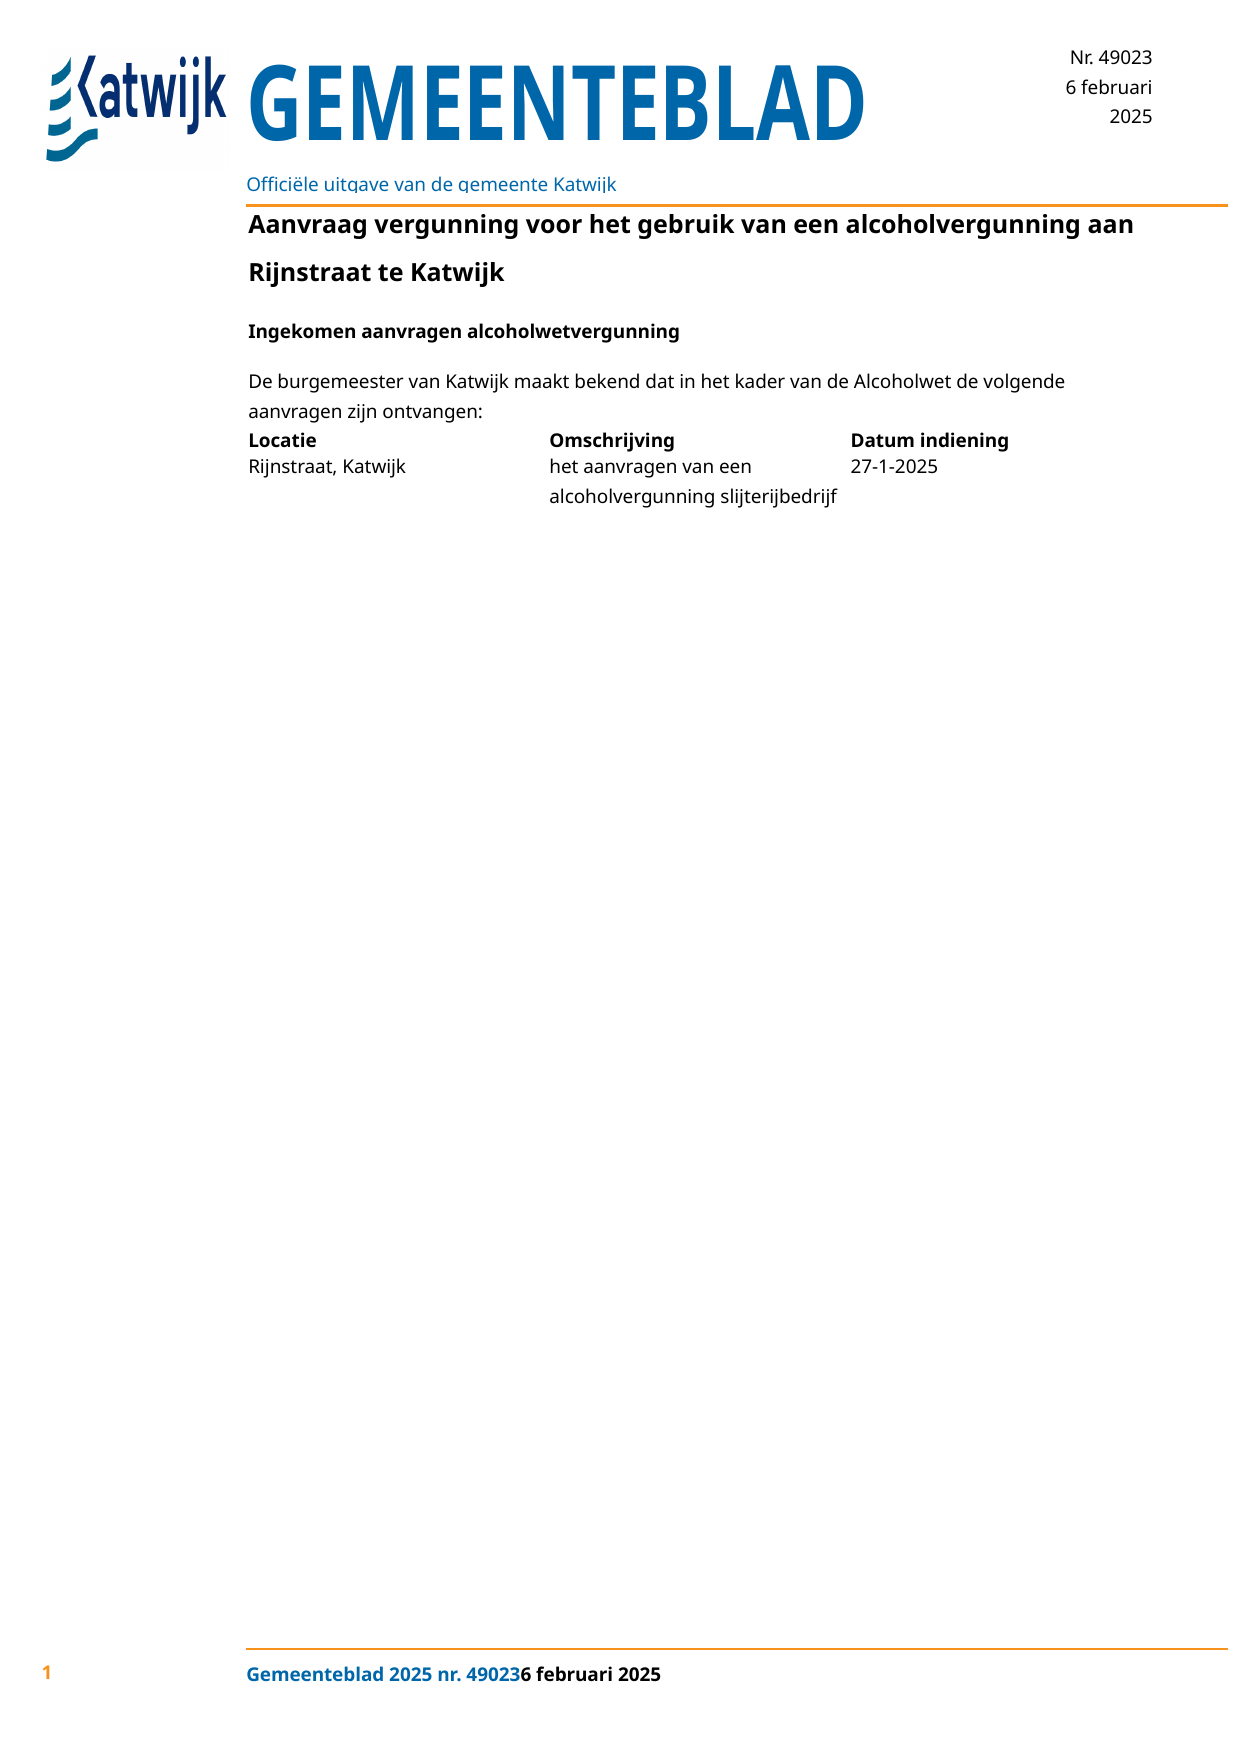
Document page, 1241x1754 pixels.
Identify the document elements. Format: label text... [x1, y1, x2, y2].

picture [41, 47, 231, 172]
table_header Omschrijving [549, 428, 850, 453]
table_cell het aanvragen van een alcoholvergunning slijterijbedrijf [549, 453, 850, 509]
table_cell 27-1-2025 [850, 453, 1152, 509]
text De burgemeester van Katwijk maakt bekend dat in het kader van de Alcoholwet de volgende aanvragen zijn ontvangen: [248, 368, 1152, 424]
text Aanvraag vergunning voor het gebruik van een alcoholvergunning aan Rijnstraat te Katwijk [248, 207, 1152, 288]
text Ingekomen aanvragen alcoholwetvergunning [248, 318, 1152, 344]
table_header Locatie [248, 428, 549, 453]
table_cell Rijnstraat, Katwijk [248, 453, 549, 509]
table_header Datum indiening [850, 428, 1152, 453]
